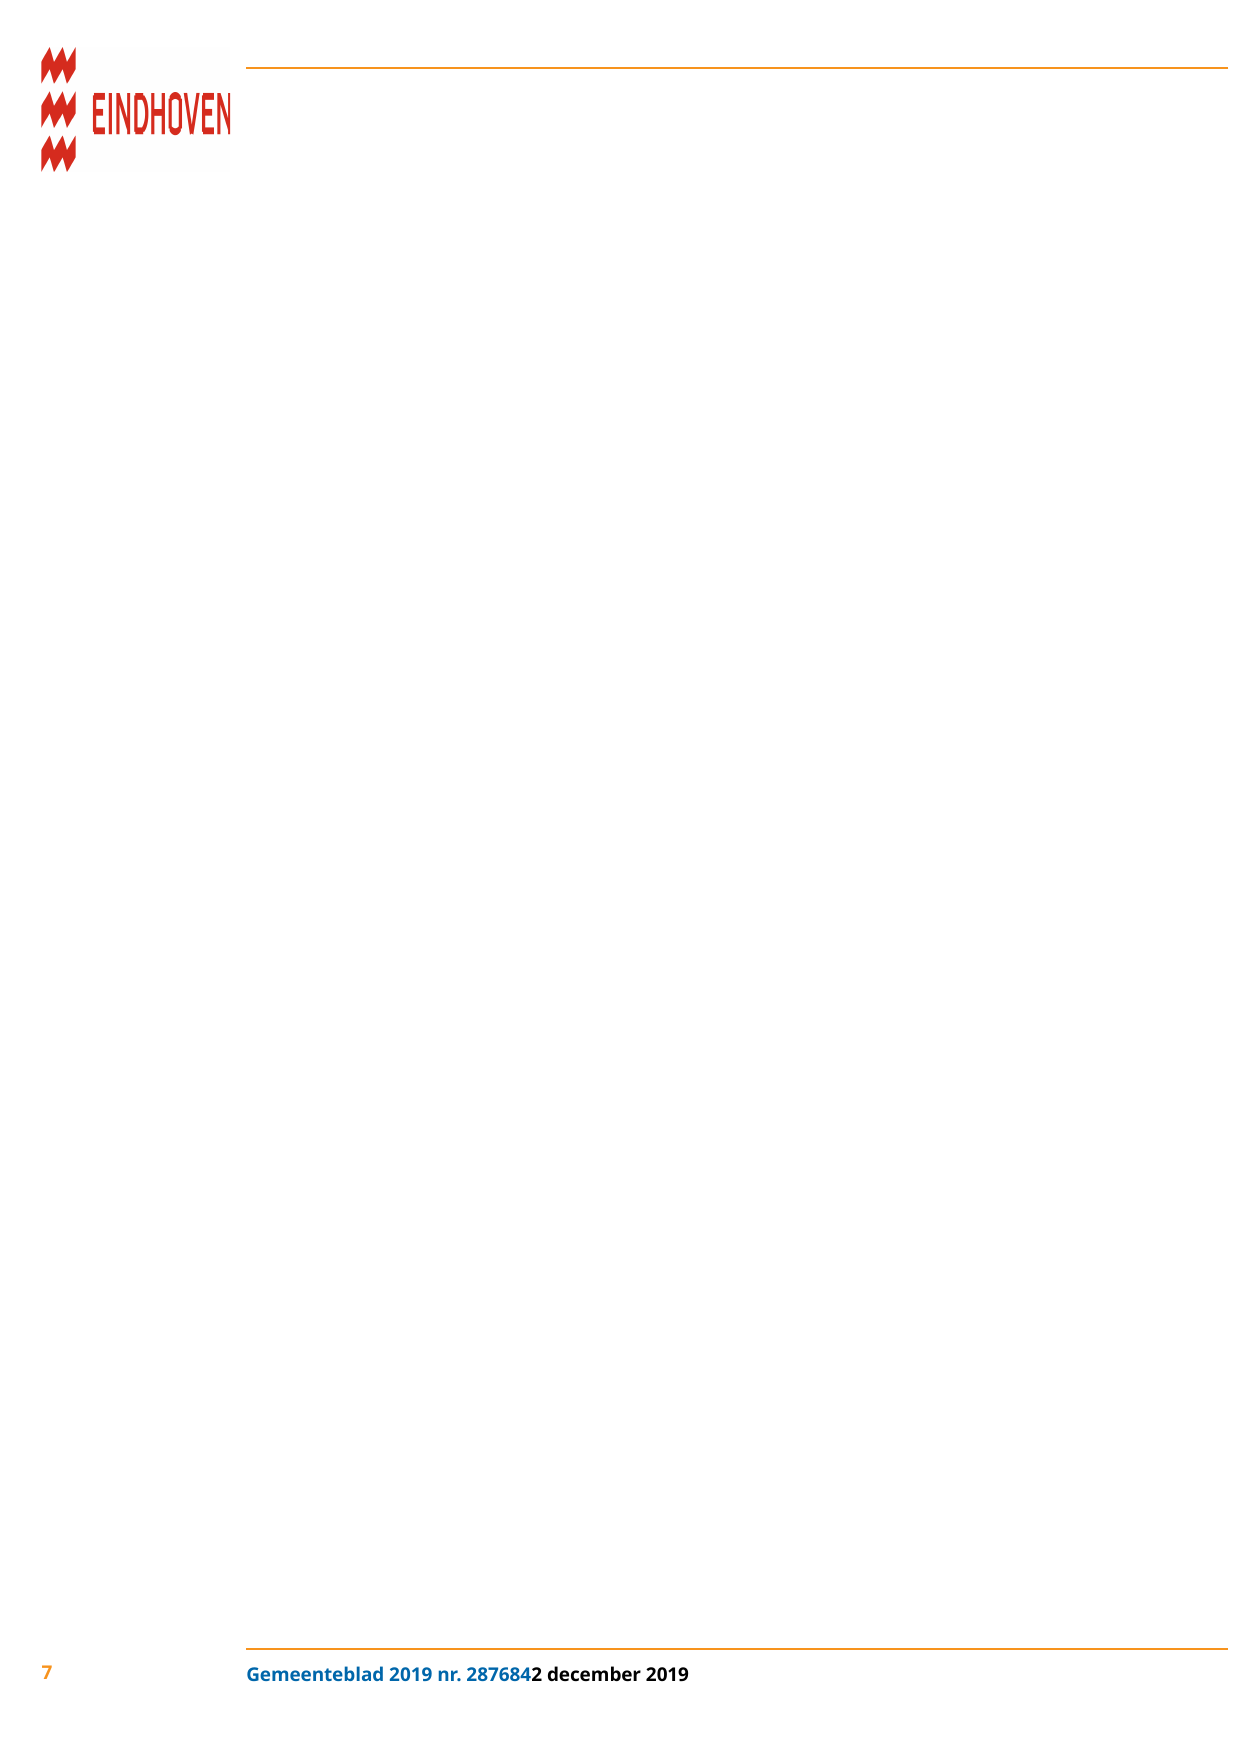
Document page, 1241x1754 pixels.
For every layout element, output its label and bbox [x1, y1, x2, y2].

picture [41, 47, 231, 172]
